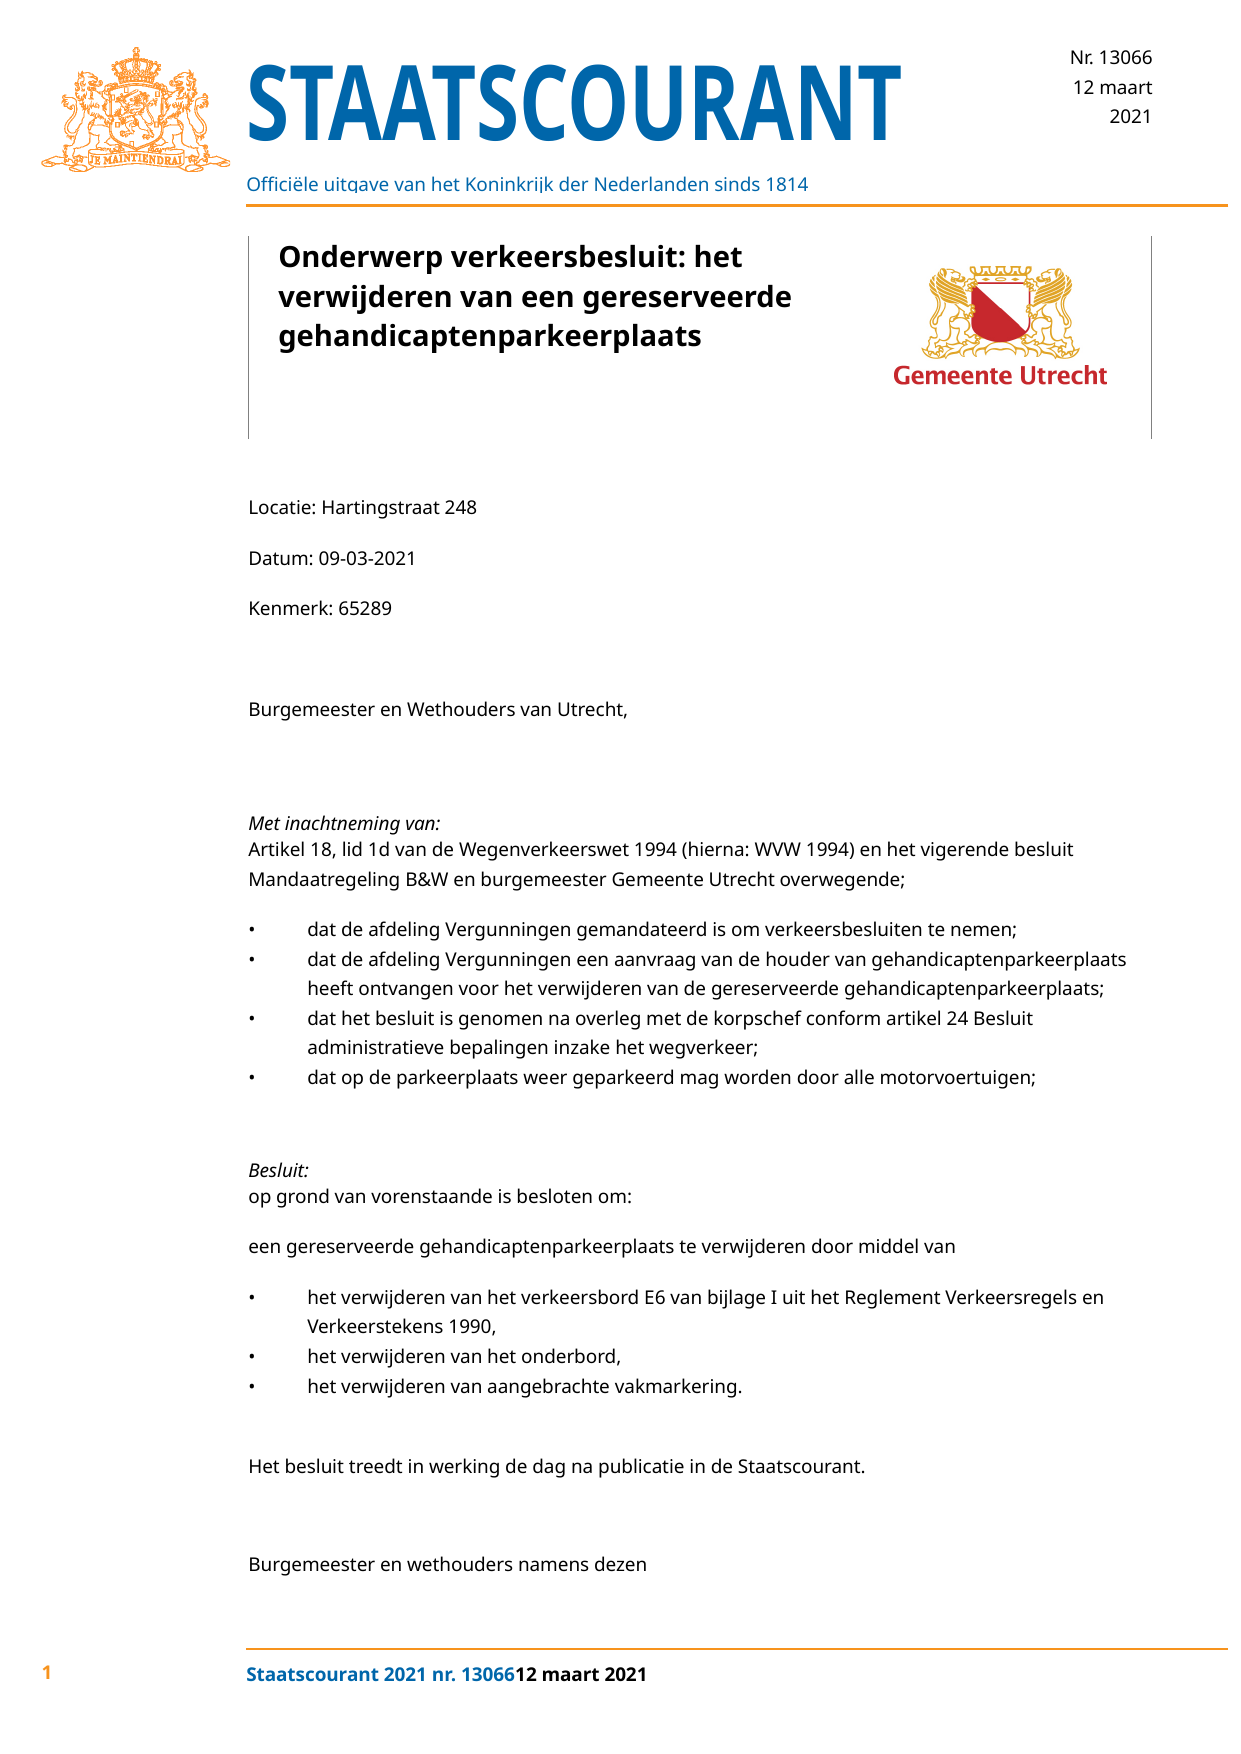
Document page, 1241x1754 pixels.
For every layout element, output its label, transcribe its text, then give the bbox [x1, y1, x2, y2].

table_header [850, 414, 1151, 439]
picture [41, 47, 231, 172]
table_header Onderwerp verkeersbesluit: het verwijderen van een gereserveerde gehandicaptenparkeerplaats [249, 236, 850, 439]
table_header [850, 236, 882, 413]
text Datum: 09-03-2021 [248, 545, 1152, 571]
picture [882, 236, 1119, 414]
text Met inachtneming van: [248, 810, 1152, 836]
text Het besluit treedt in werking de dag na publicatie in de Staatscourant. [248, 1453, 1152, 1479]
list dat op de parkeerplaats weer geparkeerd mag worden door alle motorvoertuigen; [248, 1064, 1152, 1090]
text Artikel 18, lid 1d van de Wegenverkeerswet 1994 (hierna: WVW 1994) en het vigerende besluit Mandaatregeling B&W en burgemeester Gemeente Utrecht overwegende; [248, 836, 1152, 891]
text Burgemeester en Wethouders van Utrecht, [248, 696, 1152, 722]
list dat de afdeling Vergunningen een aanvraag van de houder van gehandicaptenparkeerplaats heeft ontvangen voor het verwijderen van de gereserveerde gehandicaptenparkeerplaats; [248, 946, 1152, 1001]
text Kenmerk: 65289 [248, 595, 1152, 621]
text een gereserveerde gehandicaptenparkeerplaats te verwijderen door middel van [248, 1234, 1152, 1259]
list het verwijderen van aangebrachte vakmarkering. [248, 1373, 1152, 1399]
list het verwijderen van het onderbord, [248, 1343, 1152, 1369]
list het verwijderen van het verkeersbord E6 van bijlage I uit het Reglement Verkeersregels en Verkeerstekens 1990, [248, 1284, 1152, 1339]
list dat de afdeling Vergunningen gemandateerd is om verkeersbesluiten te nemen; [248, 916, 1152, 942]
text Locatie: Hartingstraat 248 [248, 494, 1152, 520]
list dat het besluit is genomen na overleg met de korpschef conform artikel 24 Besluit administratieve bepalingen inzake het wegverkeer; [248, 1005, 1152, 1060]
text op grond van vorenstaande is besloten om: [248, 1183, 1152, 1209]
text Besluit: [248, 1158, 1152, 1183]
text Burgemeester en wethouders namens dezen [248, 1551, 1152, 1577]
table_header [1119, 236, 1151, 413]
